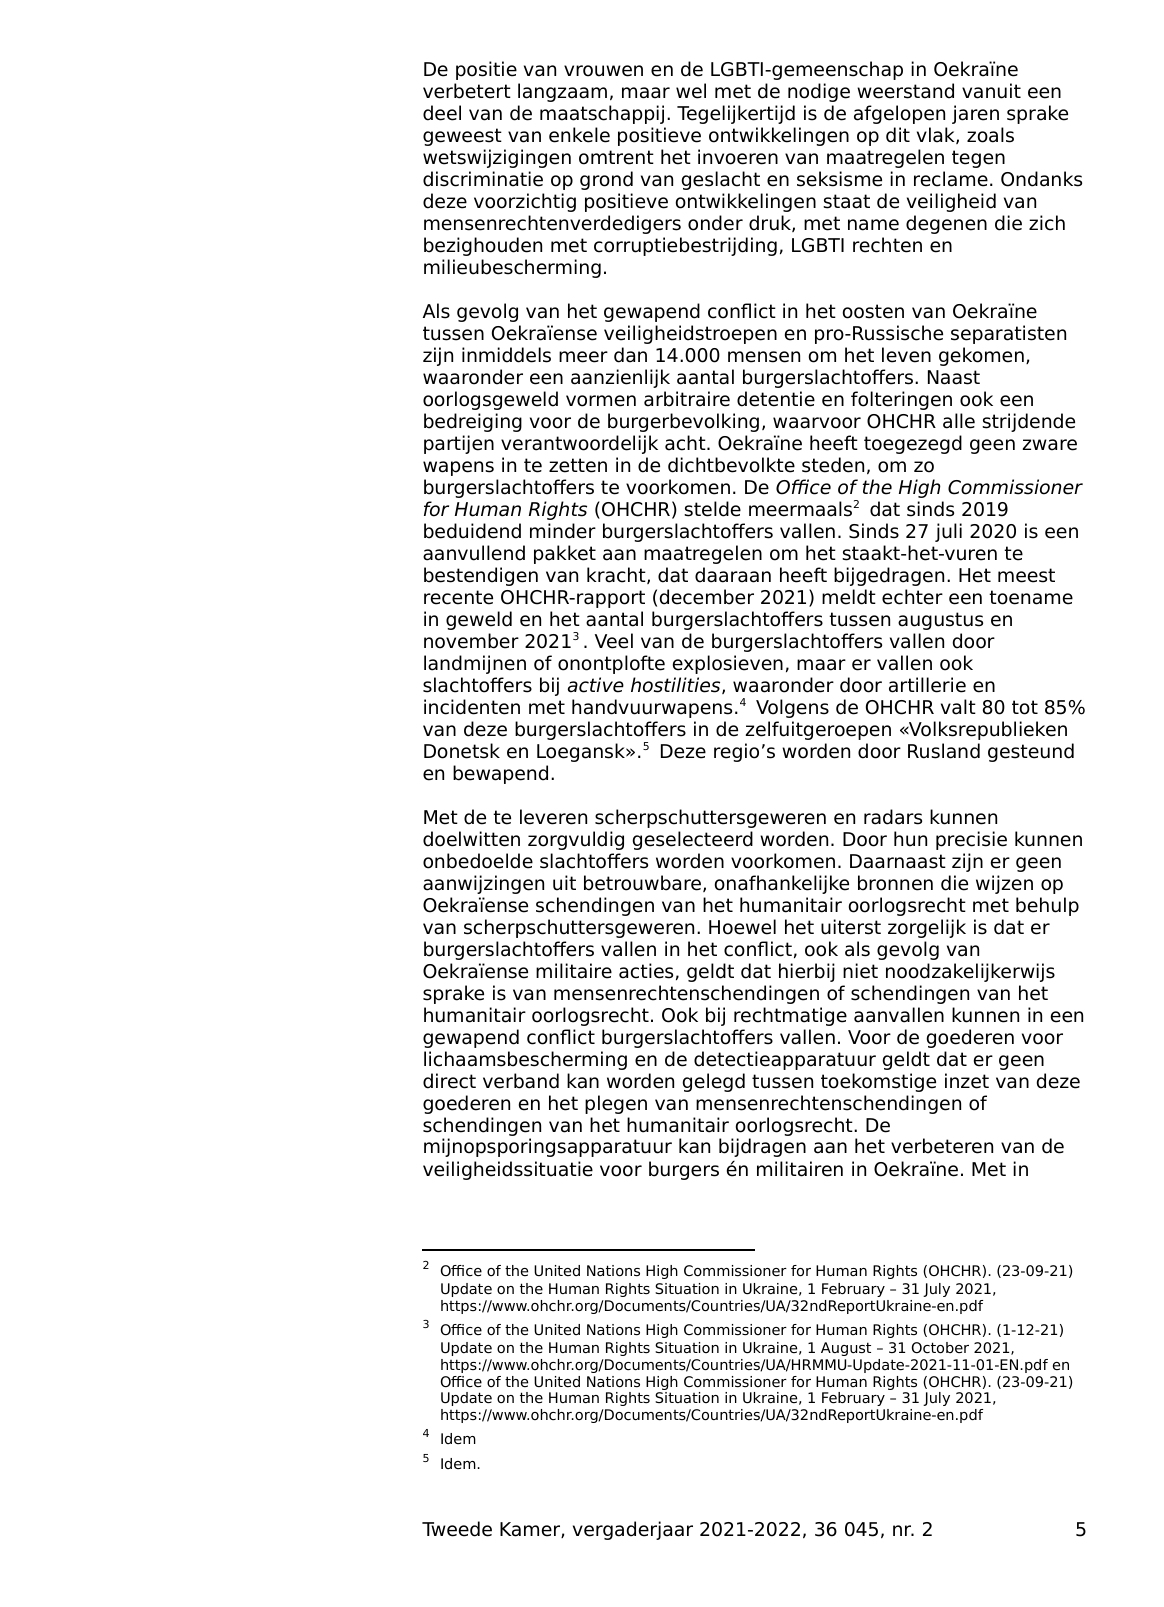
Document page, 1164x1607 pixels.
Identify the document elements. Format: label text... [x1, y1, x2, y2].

text Office of the United Nations High Commissioner for Human Rights (OHCHR). (23-09-21) Update on the Human Rights Situation in Ukraine, 1 February – 31 July 2021, https://www.ohchr.org/Documents/Countries/UA/32ndReportUkraine-en.pdf [422, 1259, 1087, 1315]
text Office of the United Nations High Commissioner for Human Rights (OHCHR). (1-12-21) Update on the Human Rights Situation in Ukraine, 1 August – 31 October 2021, https://www.ohchr.org/Documents/Countries/UA/HRMMU-Update-2021-11-01-EN.pdf en Office of the United Nations High Commissioner for Human Rights (OHCHR). (23-09-21) Update on the Human Rights Situation in Ukraine, 1 February – 31 July 2021, https://www.ohchr.org/Documents/Countries/UA/32ndReportUkraine-en.pdf [422, 1318, 1087, 1424]
text Idem [422, 1427, 1087, 1449]
text Met de te leveren scherpschuttersgeweren en radars kunnen doelwitten zorgvuldig geselecteerd worden. Door hun precisie kunnen onbedoelde slachtoffers worden voorkomen. Daarnaast zijn er geen aanwijzingen uit betrouwbare, onafhankelijke bronnen die wijzen op Oekraïense schendingen van het humanitair oorlogsrecht met behulp van scherpschuttersgeweren. Hoewel het uiterst zorgelijk is dat er burgerslachtoffers vallen in het conflict, ook als gevolg van Oekraïense militaire acties, geldt dat hierbij niet noodzakelijkerwijs sprake is van mensenrechtenschendingen of schendingen van het humanitair oorlogsrecht. Ook bij rechtmatige aanvallen kunnen in een gewapend conflict burgerslachtoffers vallen. Voor de goederen voor lichaamsbescherming en de detectieapparatuur geldt dat er geen direct verband kan worden gelegd tussen toekomstige inzet van deze goederen en het plegen van mensenrechtenschendingen of schendingen van het humanitair oorlogsrecht. De mijnopsporingsapparatuur kan bijdragen aan het verbeteren van de veiligheidssituatie voor burgers én militairen in Oekraïne. Met in [422, 807, 1087, 1180]
text De positie van vrouwen en de LGBTI-gemeenschap in Oekraïne verbetert langzaam, maar wel met de nodige weerstand vanuit een deel van de maatschappij. Tegelijkertijd is de afgelopen jaren sprake geweest van enkele positieve ontwikkelingen op dit vlak, zoals wetswijzigingen omtrent het invoeren van maatregelen tegen discriminatie op grond van geslacht en seksisme in reclame. Ondanks deze voorzichtig positieve ontwikkelingen staat de veiligheid van mensenrechtenverdedigers onder druk, met name degenen die zich bezighouden met corruptiebestrijding, LGBTI rechten en milieubescherming. [422, 59, 1087, 279]
text Als gevolg van het gewapend conflict in het oosten van Oekraïne tussen Oekraïense veiligheidstroepen en pro-Russische separatisten zijn inmiddels meer dan 14.000 mensen om het leven gekomen, waaronder een aanzienlijk aantal burgerslachtoffers. Naast oorlogsgeweld vormen arbitraire detentie en folteringen ook een bedreiging voor de burgerbevolking, waarvoor OHCHR alle strijdende partijen verantwoordelijk acht. Oekraïne heeft toegezegd geen zware wapens in te zetten in de dichtbevolkte steden, om zo burgerslachtoffers te voorkomen. De Office of the High Commissioner for Human Rights (OHCHR) stelde meermaals dat sinds 2019 beduidend minder burgerslachtoffers vallen. Sinds 27 juli 2020 is een aanvullend pakket aan maatregelen om het staakt-het-vuren te bestendigen van kracht, dat daaraan heeft bijgedragen. Het meest recente OHCHR-rapport (december 2021) meldt echter een toename in geweld en het aantal burgerslachtoffers tussen augustus en november 2021. Veel van de burgerslachtoffers vallen door landmijnen of onontplofte explosieven, maar er vallen ook slachtoffers bij active hostilities, waaronder door artillerie en incidenten met handvuurwapens. Volgens de OHCHR valt 80 tot 85% van deze burgerslachtoffers in de zelfuitgeroepen «Volksrepublieken Donetsk en Loegansk». Deze regio’s worden door Rusland gesteund en bewapend. [422, 301, 1087, 784]
text Idem. [422, 1452, 1087, 1474]
